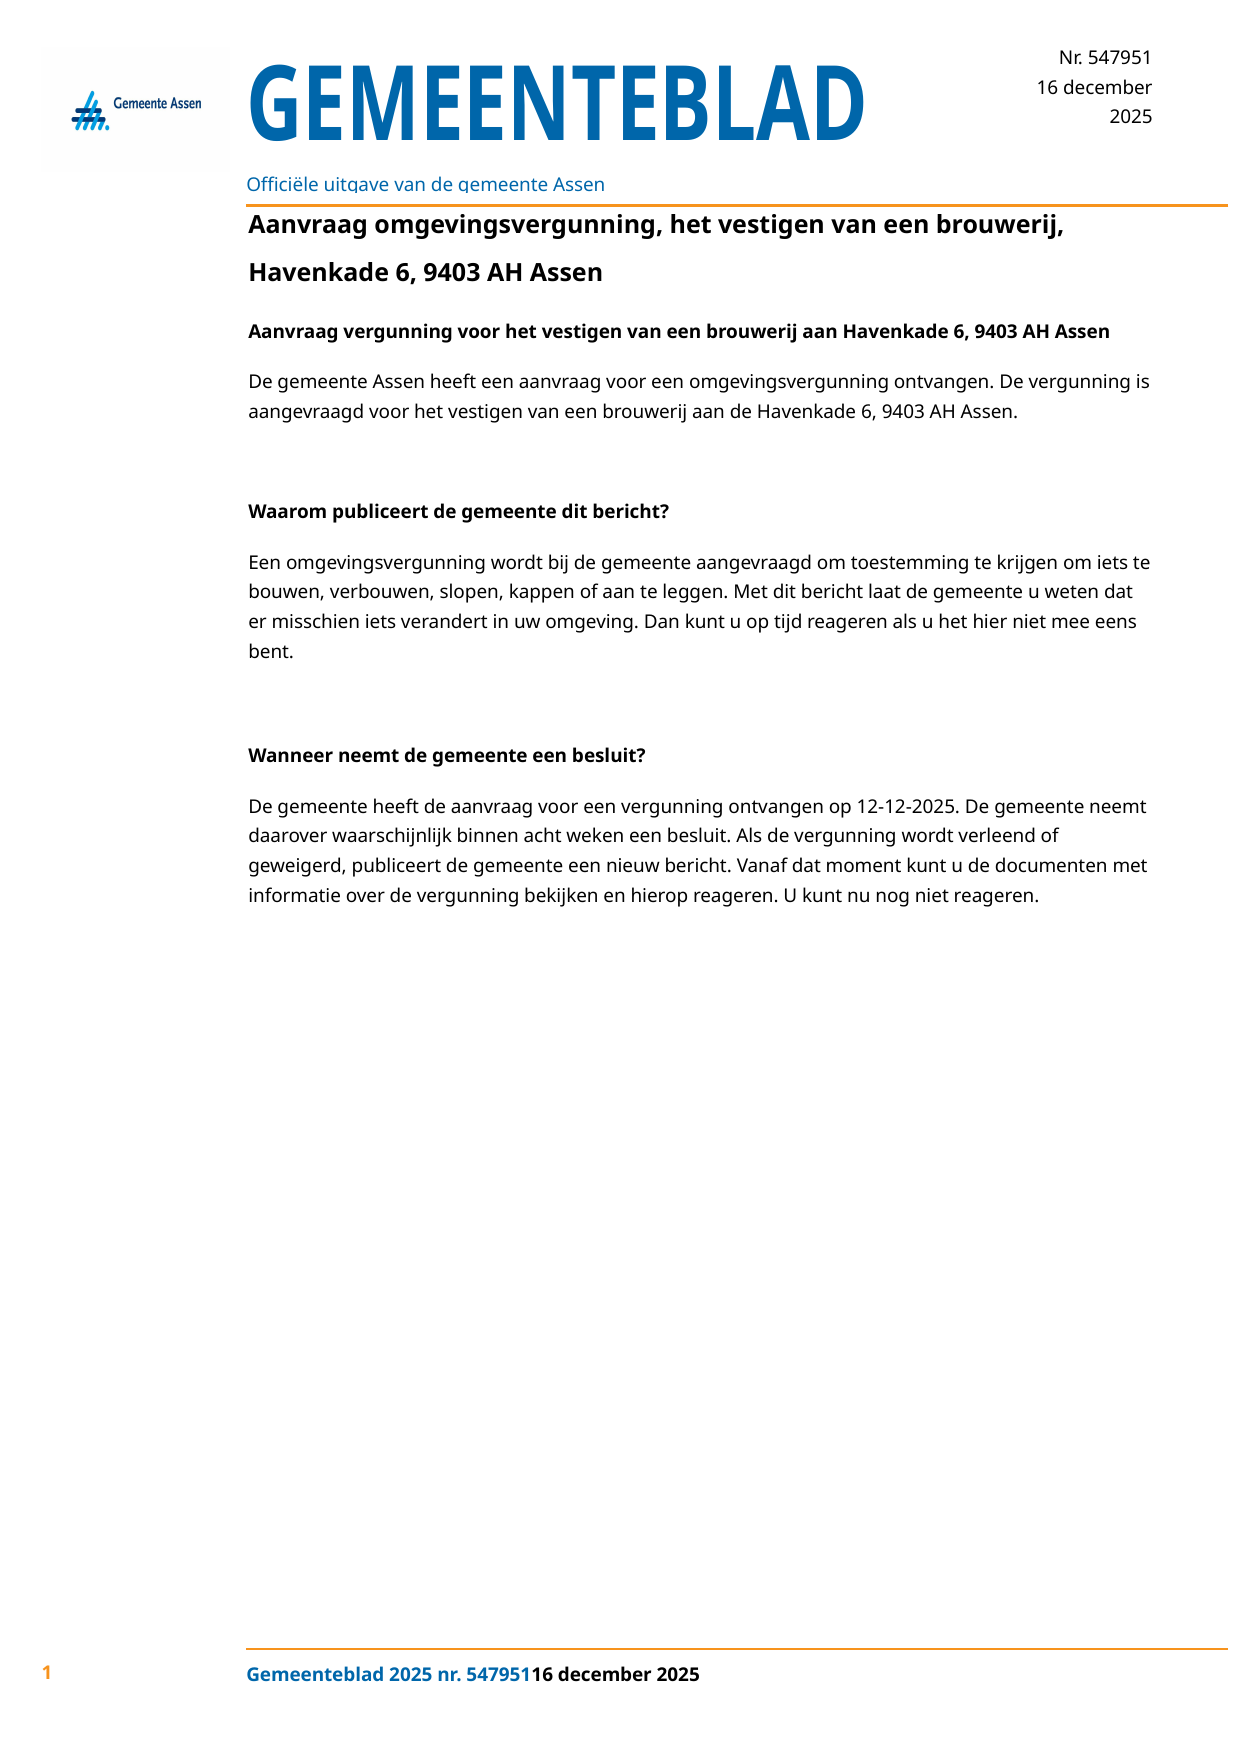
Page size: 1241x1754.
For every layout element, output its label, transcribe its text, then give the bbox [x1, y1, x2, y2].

text Aanvraag vergunning voor het vestigen van een brouwerij aan Havenkade 6, 9403 AH Assen [248, 318, 1152, 344]
text De gemeente Assen heeft een aanvraag voor een omgevingsvergunning ontvangen. De vergunning is aangevraagd voor het vestigen van een brouwerij aan de Havenkade 6, 9403 AH Assen. [248, 368, 1152, 424]
text ﻿Wanneer neemt de gemeente een besluit? [248, 739, 1152, 768]
picture [41, 47, 231, 172]
text Waarom publiceert de gemeente dit bericht? [248, 499, 1152, 524]
text De gemeente heeft de aanvraag voor een vergunning ontvangen op 12-12-2025. De gemeente neemt daarover waarschijnlijk binnen acht weken een besluit. Als de vergunning wordt verleend of geweigerd, publiceert de gemeente een nieuw bericht. Vanaf dat moment kunt u de documenten met informatie over de vergunning bekijken en hierop reageren. U kunt nu nog niet reageren. [248, 793, 1152, 908]
text Een omgevingsvergunning wordt bij de gemeente aangevraagd om toestemming te krijgen om iets te bouwen, verbouwen, slopen, kappen of aan te leggen. Met dit bericht laat de gemeente u weten dat er misschien iets verandert in uw omgeving. Dan kunt u op tijd reageren als u het hier niet mee eens bent. [248, 549, 1152, 664]
text Aanvraag omgevingsvergunning, het vestigen van een brouwerij, Havenkade 6, 9403 AH Assen [248, 207, 1152, 288]
